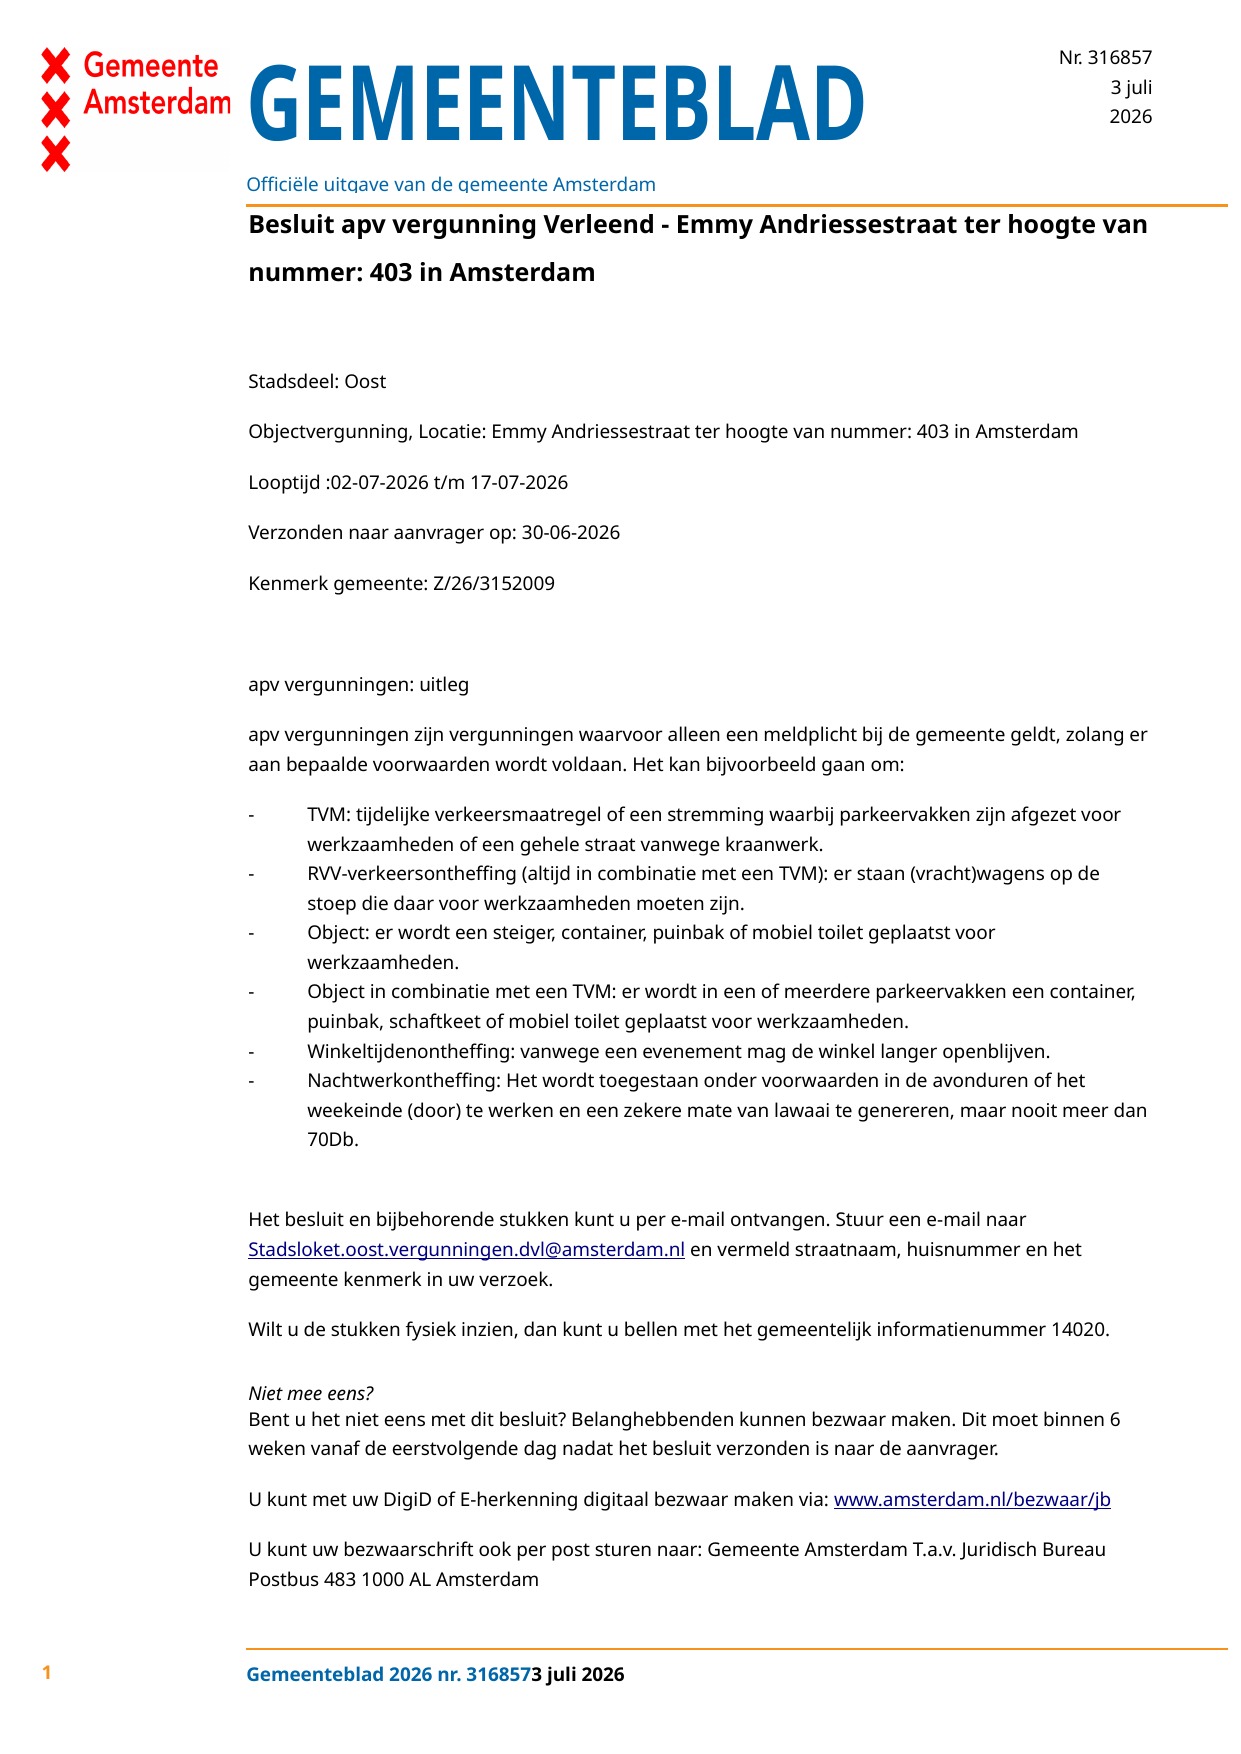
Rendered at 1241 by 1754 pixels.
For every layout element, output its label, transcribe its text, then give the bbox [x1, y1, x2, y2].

picture [41, 47, 231, 172]
list TVM: tijdelijke verkeersmaatregel of een stremming waarbij parkeervakken zijn afgezet voor werkzaamheden of een gehele straat vanwege kraanwerk. [248, 801, 1152, 857]
text Verzonden naar aanvrager op: 30-06-2026 [248, 519, 1152, 545]
list Nachtwerkontheffing: Het wordt toegestaan onder voorwaarden in de avonduren of het weekeinde (door) te werken en een zekere mate van lawaai te genereren, maar nooit meer dan 70Db. [248, 1067, 1152, 1152]
text Looptijd :02-07-2026 t/m 17-07-2026 [248, 469, 1152, 495]
list Object in combinatie met een TVM: er wordt in een of meerdere parkeervakken een container, puinbak, schaftkeet of mobiel toilet geplaatst voor werkzaamheden. [248, 979, 1152, 1034]
text apv vergunningen zijn vergunningen waarvoor alleen een meldplicht bij de gemeente geldt, zolang er aan bepaalde voorwaarden wordt voldaan. Het kan bijvoorbeeld gaan om: [248, 721, 1152, 777]
text U kunt uw bezwaarschrift ook per post sturen naar: Gemeente Amsterdam T.a.v. Juridisch Bureau Postbus 483 1000 AL Amsterdam [248, 1536, 1152, 1592]
list Winkeltijdenontheffing: vanwege een evenement mag de winkel langer openblijven. [248, 1038, 1152, 1064]
text Objectvergunning, Locatie: Emmy Andriessestraat ter hoogte van nummer: 403 in Amsterdam [248, 419, 1152, 444]
text U kunt met uw DigiD of E-herkenning digitaal bezwaar maken via: www.amsterdam.nl/bezwaar/jb [248, 1486, 1152, 1512]
text Stadsdeel: Oost [248, 368, 1152, 394]
text Bent u het niet eens met dit besluit? Belanghebbenden kunnen bezwaar maken. Dit moet binnen 6 weken vanaf de eerstvolgende dag nadat het besluit verzonden is naar de aanvrager. [248, 1406, 1152, 1461]
list Object: er wordt een steiger, container, puinbak of mobiel toilet geplaatst voor werkzaamheden. [248, 919, 1152, 975]
text Het besluit en bijbehorende stukken kunt u per e-mail ontvangen. Stuur een e-mail naar Stadsloket.oost.vergunningen.dvl@amsterdam.nl en vermeld straatnaam, huisnummer en het gemeente kenmerk in uw verzoek. [248, 1207, 1152, 1292]
text Niet mee eens? [248, 1380, 1152, 1406]
text Wilt u de stukken fysiek inzien, dan kunt u bellen met het gemeentelijk informatienummer 14020. [248, 1316, 1152, 1342]
list RVV-verkeersontheffing (altijd in combinatie met een TVM): er staan (vracht)wagens op de stoep die daar voor werkzaamheden moeten zijn. [248, 860, 1152, 916]
text Kenmerk gemeente: Z/26/3152009 [248, 570, 1152, 596]
text Besluit apv vergunning Verleend - Emmy Andriessestraat ter hoogte van nummer: 403 in Amsterdam [248, 207, 1152, 288]
text apv vergunningen: uitleg [248, 671, 1152, 697]
